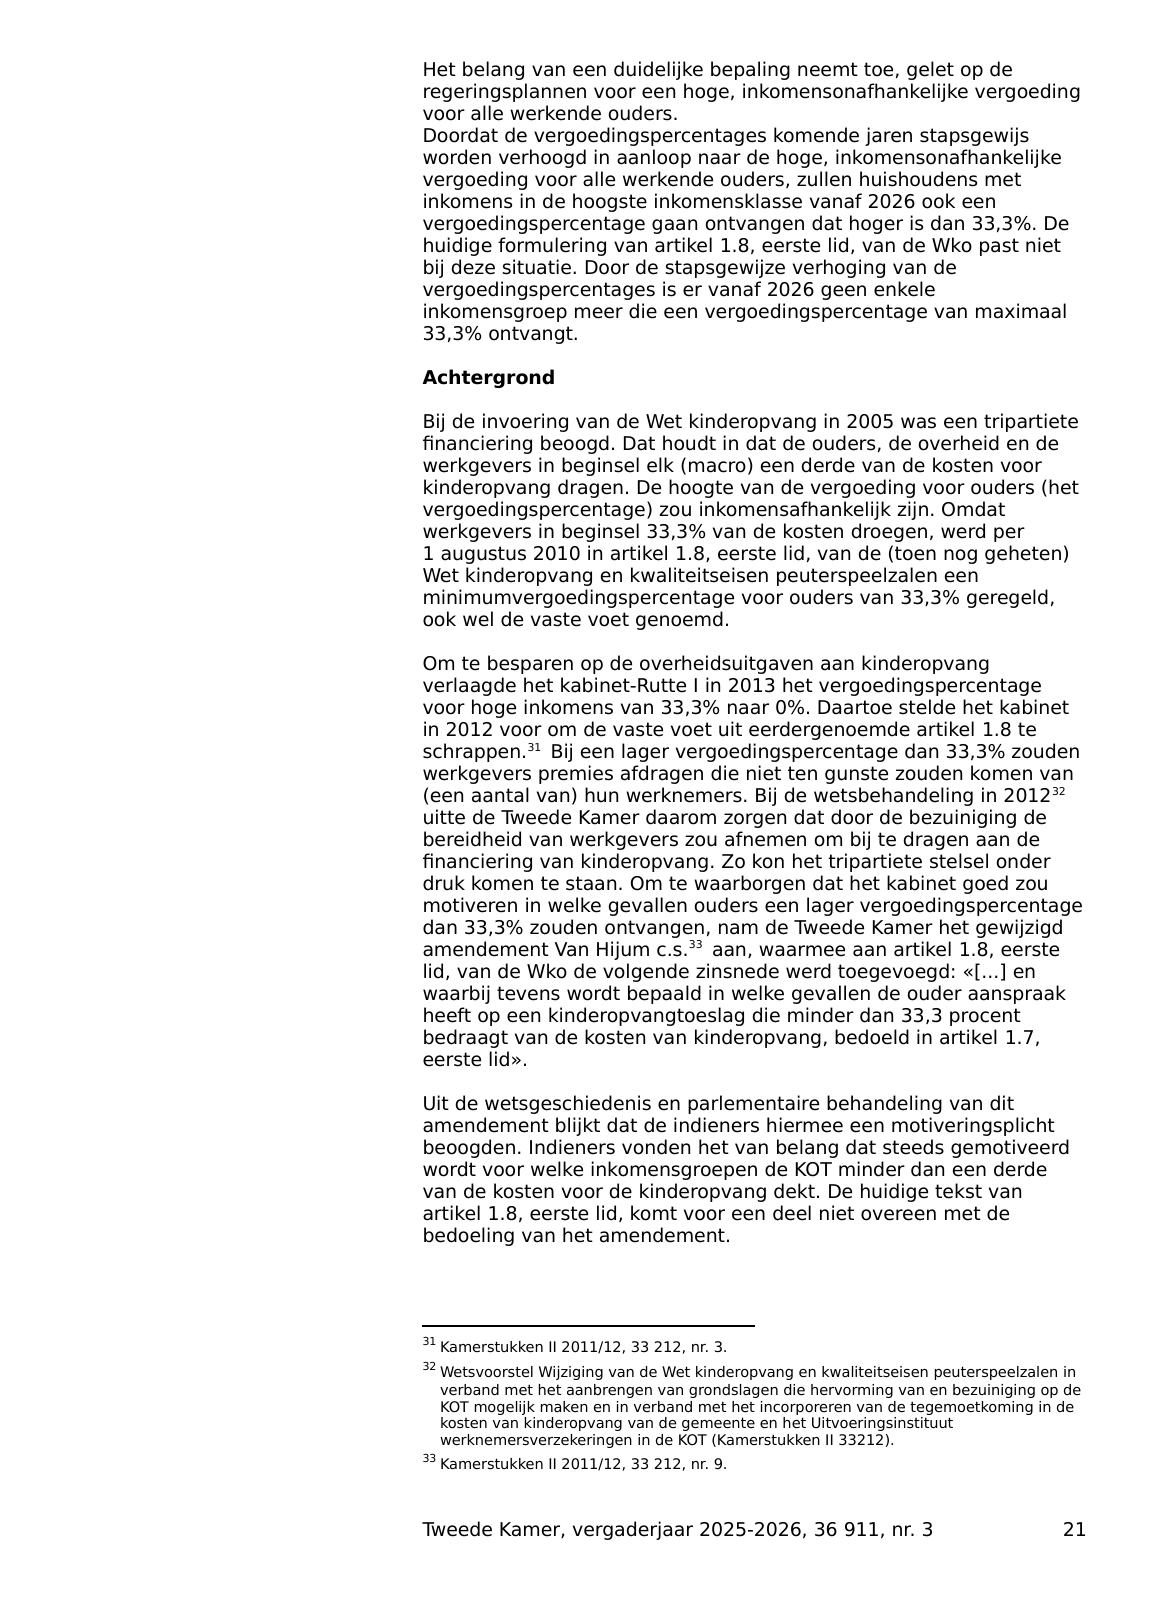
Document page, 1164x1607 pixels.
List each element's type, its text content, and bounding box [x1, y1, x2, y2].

subtitle Achtergrond [422, 367, 1087, 389]
text Het belang van een duidelijke bepaling neemt toe, gelet op de regeringsplannen voor een hoge, inkomensonafhankelijke vergoeding voor alle werkende ouders. [422, 59, 1087, 125]
text Bij de invoering van de Wet kinderopvang in 2005 was een tripartiete financiering beoogd. Dat houdt in dat de ouders, de overheid en de werkgevers in beginsel elk (macro) een derde van de kosten voor kinderopvang dragen. De hoogte van de vergoeding voor ouders (het vergoedingspercentage) zou inkomensafhankelijk zijn. Omdat werkgevers in beginsel 33,3% van de kosten droegen, werd per 1 augustus 2010 in artikel 1.8, eerste lid, van de (toen nog geheten) Wet kinderopvang en kwaliteitseisen peuterspeelzalen een minimumvergoedingspercentage voor ouders van 33,3% geregeld, ook wel de vaste voet genoemd. [422, 411, 1087, 631]
text Wetsvoorstel Wijziging van de Wet kinderopvang en kwaliteitseisen peuterspeelzalen in verband met het aanbrengen van grondslagen die hervorming van en bezuiniging op de KOT mogelijk maken en in verband met het incorporeren van de tegemoetkoming in de kosten van kinderopvang van de gemeente en het Uitvoeringsinstituut werknemersverzekeringen in de KOT (Kamerstukken II 33212). [422, 1360, 1087, 1449]
text Kamerstukken II 2011/12, 33 212, nr. 9. [422, 1452, 1087, 1474]
text Doordat de vergoedingspercentages komende jaren stapsgewijs worden verhoogd in aanloop naar de hoge, inkomensonafhankelijke vergoeding voor alle werkende ouders, zullen huishoudens met inkomens in de hoogste inkomensklasse vanaf 2026 ook een vergoedingspercentage gaan ontvangen dat hoger is dan 33,3%. De huidige formulering van artikel 1.8, eerste lid, van de Wko past niet bij deze situatie. Door de stapsgewijze verhoging van de vergoedingspercentages is er vanaf 2026 geen enkele inkomensgroep meer die een vergoedingspercentage van maximaal 33,3% ontvangt. [422, 125, 1087, 345]
text Uit de wetsgeschiedenis en parlementaire behandeling van dit amendement blijkt dat de indieners hiermee een motiveringsplicht beoogden. Indieners vonden het van belang dat steeds gemotiveerd wordt voor welke inkomensgroepen de KOT minder dan een derde van de kosten voor de kinderopvang dekt. De huidige tekst van artikel 1.8, eerste lid, komt voor een deel niet overeen met de bedoeling van het amendement. [422, 1093, 1087, 1247]
text Om te besparen op de overheidsuitgaven aan kinderopvang verlaagde het kabinet-Rutte I in 2013 het vergoedingspercentage voor hoge inkomens van 33,3% naar 0%. Daartoe stelde het kabinet in 2012 voor om de vaste voet uit eerdergenoemde artikel 1.8 te schrappen. Bij een lager vergoedingspercentage dan 33,3% zouden werkgevers premies afdragen die niet ten gunste zouden komen van (een aantal van) hun werknemers. Bij de wetsbehandeling in 2012 uitte de Tweede Kamer daarom zorgen dat door de bezuiniging de bereidheid van werkgevers zou afnemen om bij te dragen aan de financiering van kinderopvang. Zo kon het tripartiete stelsel onder druk komen te staan. Om te waarborgen dat het kabinet goed zou motiveren in welke gevallen ouders een lager vergoedingspercentage dan 33,3% zouden ontvangen, nam de Tweede Kamer het gewijzigd amendement Van Hijum c.s. aan, waarmee aan artikel 1.8, eerste lid, van de Wko de volgende zinsnede werd toegevoegd: «[...] en waarbij tevens wordt bepaald in welke gevallen de ouder aanspraak heeft op een kinderopvangtoeslag die minder dan 33,3 procent bedraagt van de kosten van kinderopvang, bedoeld in artikel 1.7, eerste lid». [422, 653, 1087, 1071]
text Kamerstukken II 2011/12, 33 212, nr. 3. [422, 1335, 1087, 1357]
